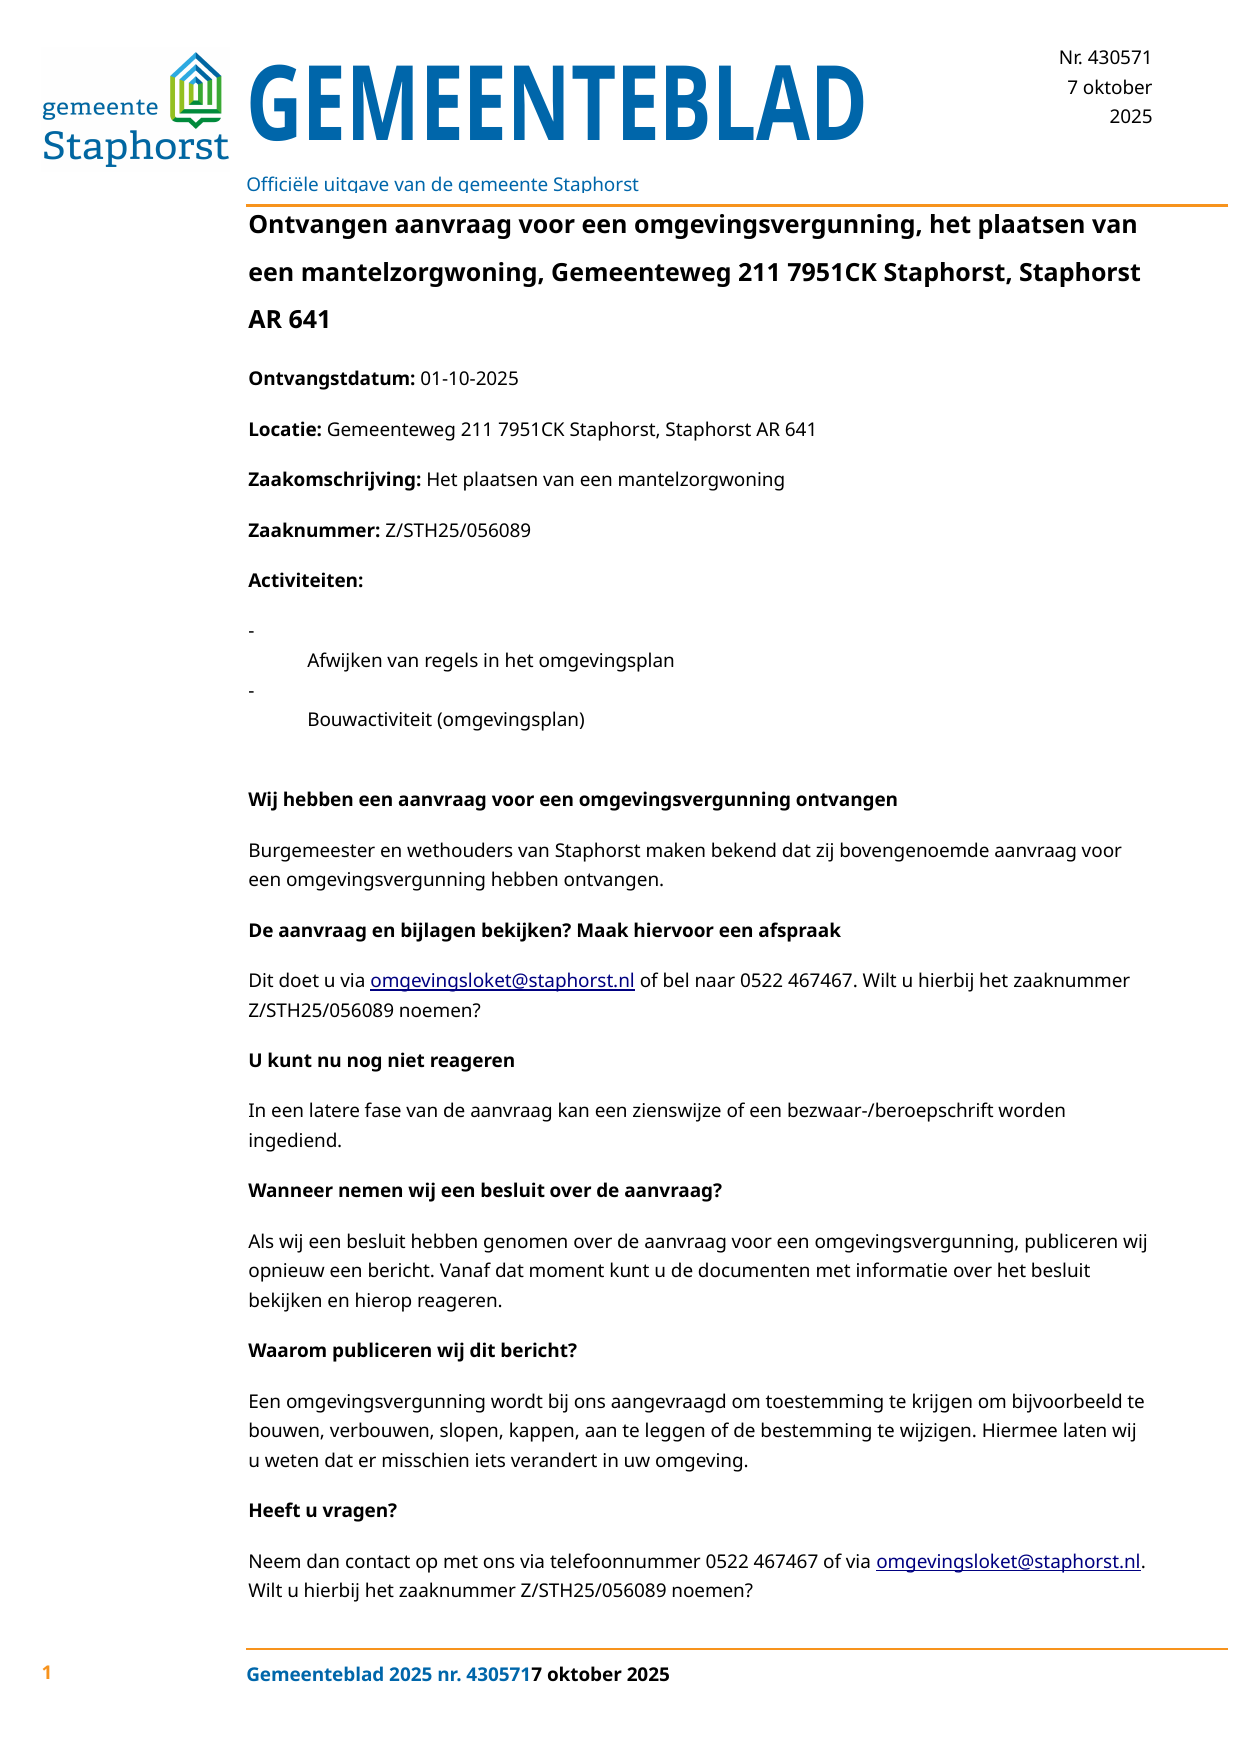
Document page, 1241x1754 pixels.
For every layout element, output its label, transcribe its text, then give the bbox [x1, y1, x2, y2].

text Een omgevingsvergunning wordt bij ons aangevraagd om toestemming te krijgen om bijvoorbeeld te bouwen, verbouwen, slopen, kappen, aan te leggen of de bestemming te wijzigen. Hiermee laten wij u weten dat er misschien iets verandert in uw omgeving. [248, 1388, 1152, 1473]
text In een latere fase van de aanvraag kan een zienswijze of een bezwaar-/beroepschrift worden ingediend. [248, 1098, 1152, 1153]
list Afwijken van regels in het omgevingsplan [248, 647, 1152, 673]
text Ontvangstdatum: 01-10-2025 [248, 366, 1152, 391]
picture [41, 47, 231, 172]
text U kunt nu nog niet reageren [248, 1047, 1152, 1073]
text Neem dan contact op met ons via telefoonnummer 0522 467467 of via omgevingsloket@staphorst.nl. Wilt u hierbij het zaaknummer Z/STH25/056089 noemen? [248, 1548, 1152, 1603]
text Wanneer nemen wij een besluit over de aanvraag? [248, 1178, 1152, 1203]
text De aanvraag en bijlagen bekijken? Maak hiervoor een afspraak [248, 917, 1152, 942]
list Bouwactiviteit (omgevingsplan) [248, 706, 1152, 732]
text Wij hebben een aanvraag voor een omgevingsvergunning ontvangen [248, 786, 1152, 812]
text Waarom publiceren wij dit bericht? [248, 1338, 1152, 1363]
text Zaakomschrijving: Het plaatsen van een mantelzorgwoning [248, 466, 1152, 492]
text Locatie: Gemeenteweg 211 7951CK Staphorst, Staphorst AR 641 [248, 416, 1152, 442]
text Ontvangen aanvraag voor een omgevingsvergunning, het plaatsen van een mantelzorgwoning, Gemeenteweg 211 7951CK Staphorst, Staphorst AR 641 [248, 207, 1152, 336]
text Activiteiten: [248, 567, 1152, 593]
text Burgemeester en wethouders van Staphorst maken bekend dat zij bovengenoemde aanvraag voor een omgevingsvergunning hebben ontvangen. [248, 837, 1152, 892]
text Zaaknummer: Z/STH25/056089 [248, 517, 1152, 542]
text Heeft u vragen? [248, 1498, 1152, 1523]
text Dit doet u via omgevingsloket@staphorst.nl of bel naar 0522 467467. Wilt u hierbij het zaaknummer Z/STH25/056089 noemen? [248, 967, 1152, 1022]
text Als wij een besluit hebben genomen over de aanvraag voor een omgevingsvergunning, publiceren wij opnieuw een bericht. Vanaf dat moment kunt u de documenten met informatie over het besluit bekijken en hierop reageren. [248, 1228, 1152, 1313]
